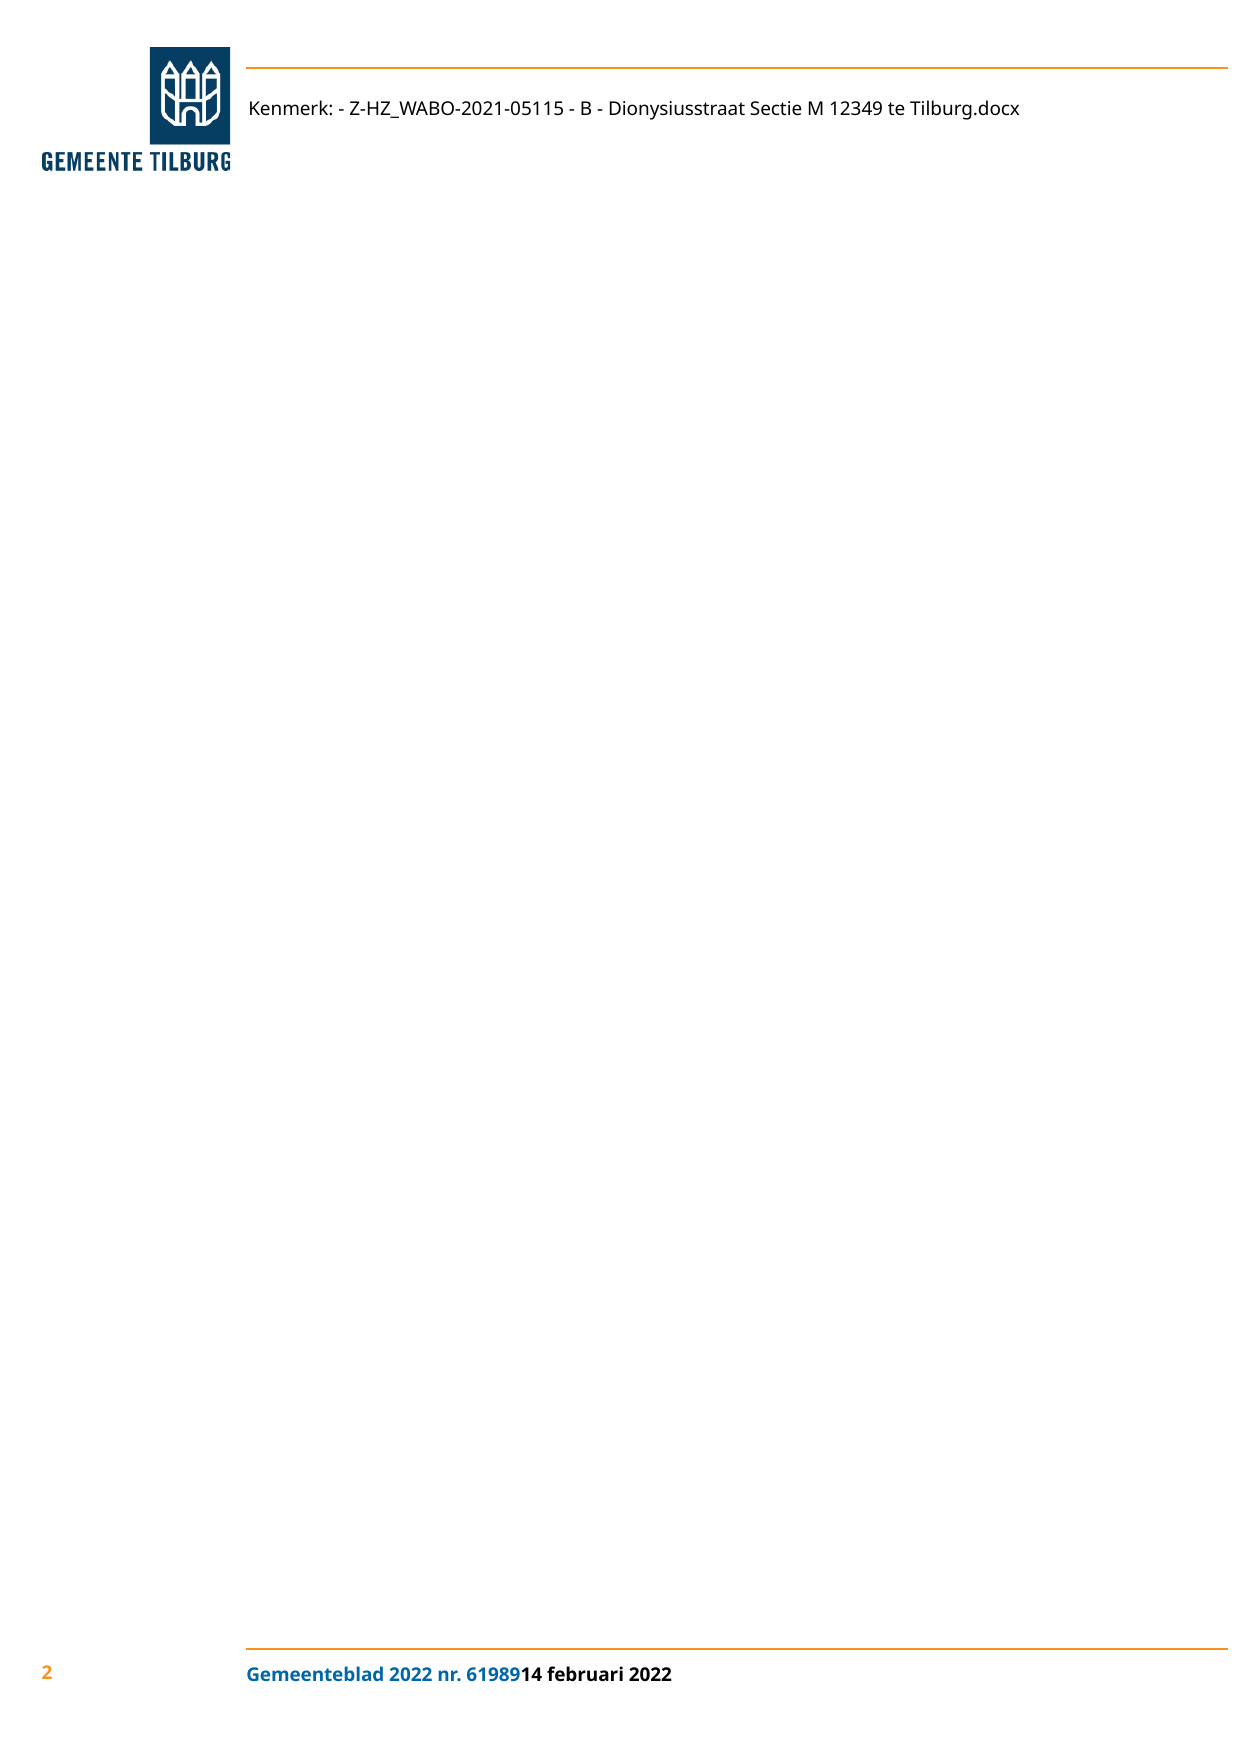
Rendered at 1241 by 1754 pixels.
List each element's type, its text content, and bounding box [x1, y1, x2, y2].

text Kenmerk: - Z-HZ_WABO-2021-05115 - B - Dionysiusstraat Sectie M 12349 te Tilburg.docx [248, 95, 1152, 121]
picture [41, 47, 231, 172]
